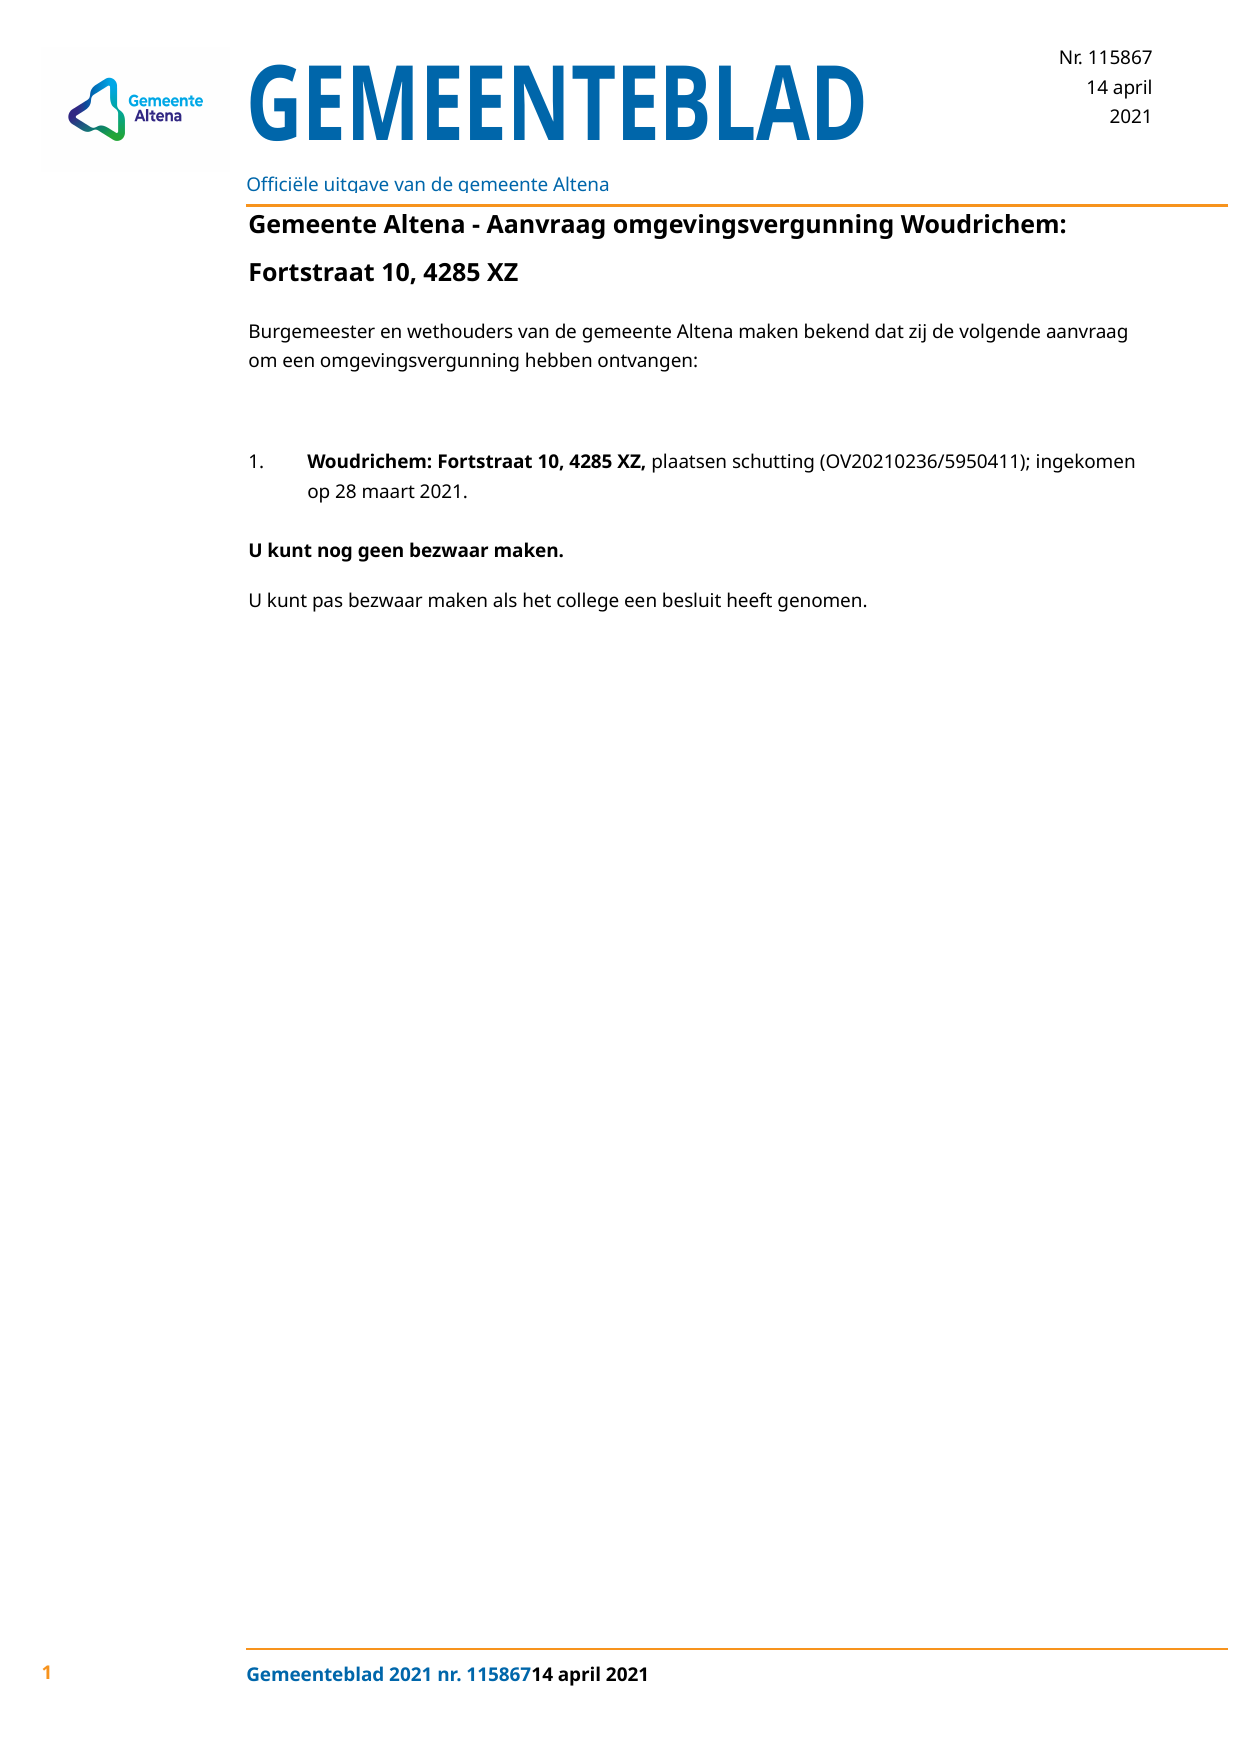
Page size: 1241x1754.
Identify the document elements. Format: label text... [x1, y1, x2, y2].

text Burgemeester en wethouders van de gemeente Altena maken bekend dat zij de volgende aanvraag om een omgevingsvergunning hebben ontvangen: [248, 318, 1152, 373]
picture [41, 47, 231, 172]
text U kunt nog geen bezwaar maken. [248, 537, 1152, 563]
list Woudrichem: Fortstraat 10, 4285 XZ, plaatsen schutting (OV20210236/5950411); ingekomen op 28 maart 2021. [248, 448, 1152, 504]
text Gemeente Altena - Aanvraag omgevingsvergunning Woudrichem: Fortstraat 10, 4285 XZ [248, 207, 1152, 288]
text U kunt pas bezwaar maken als het college een besluit heeft genomen. [248, 587, 1152, 613]
